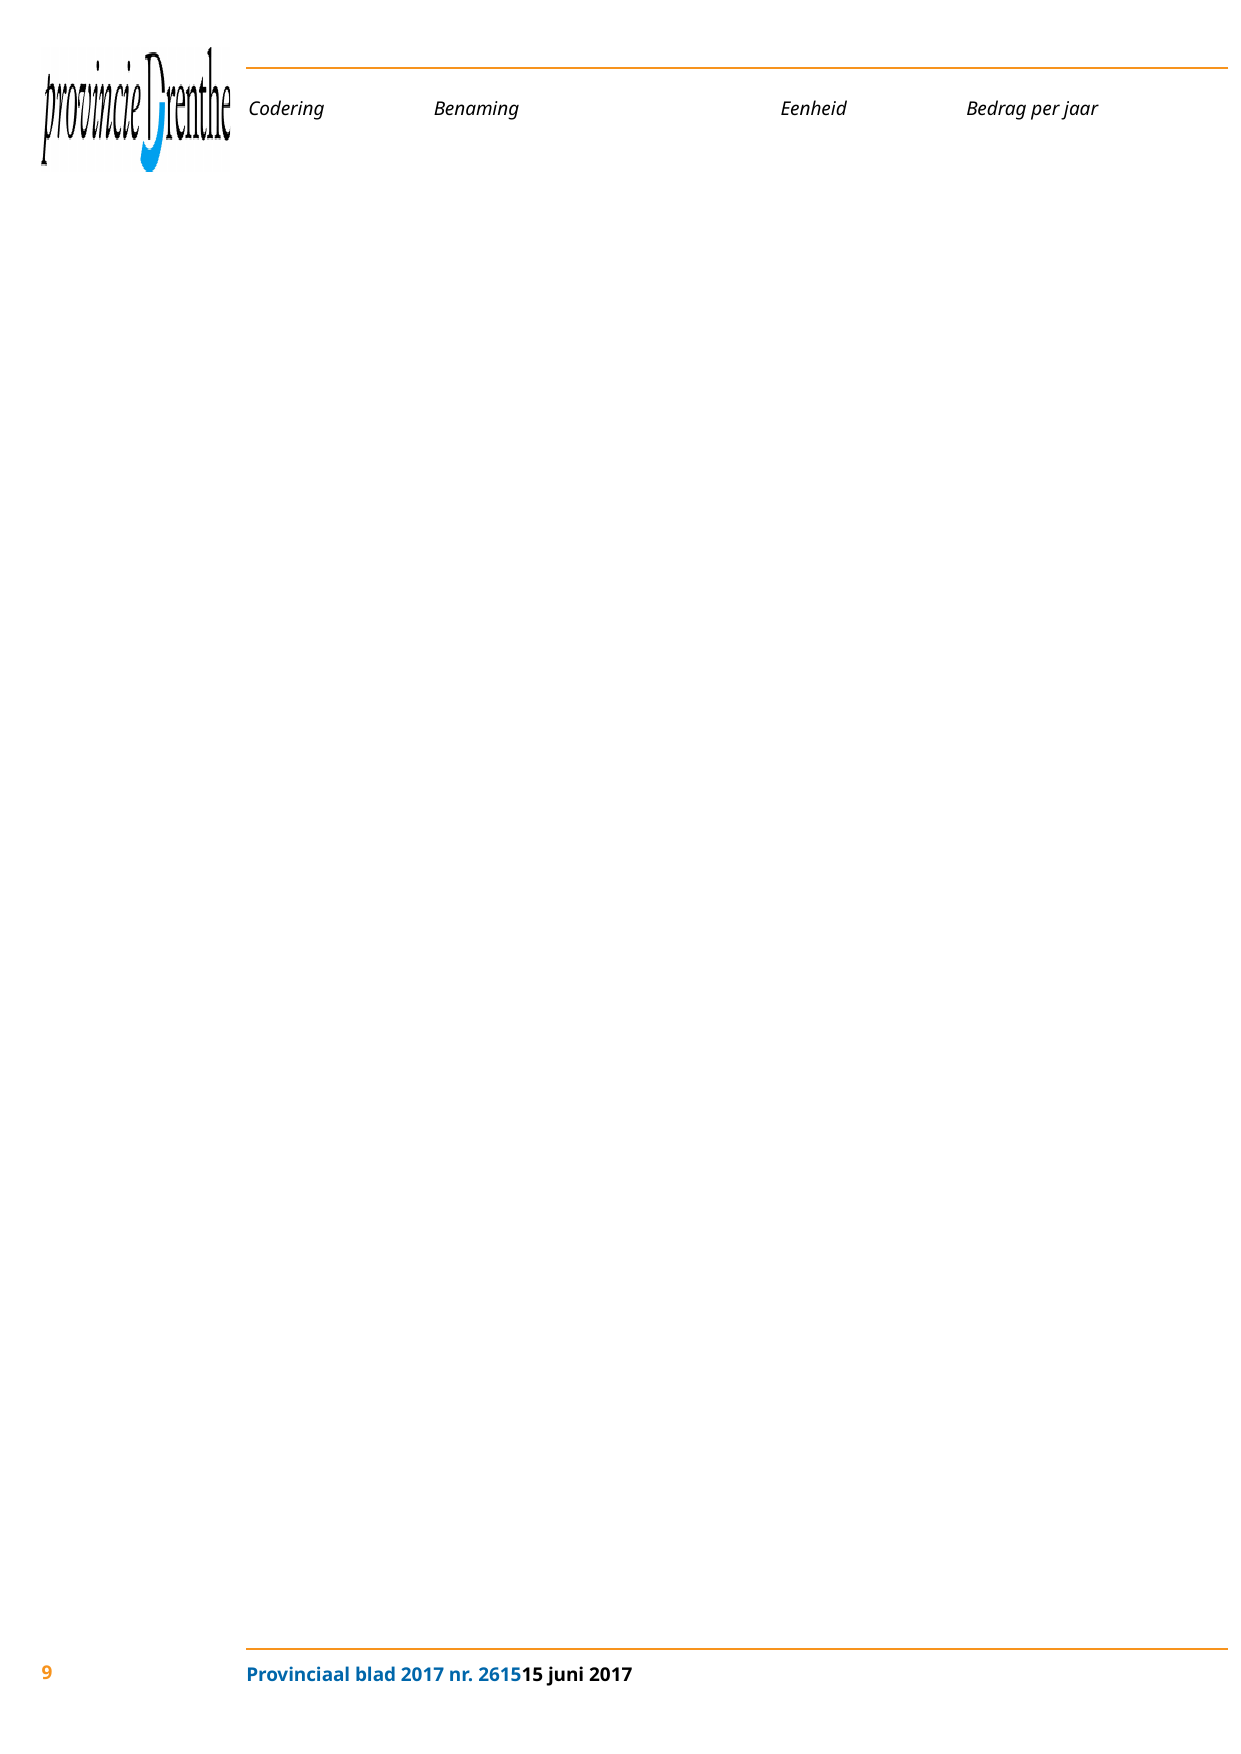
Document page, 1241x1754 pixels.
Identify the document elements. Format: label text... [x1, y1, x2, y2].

table_header Bedrag per jaar [966, 95, 1152, 121]
table_header Codering [248, 95, 433, 121]
picture [41, 47, 231, 172]
table_header Benaming [434, 95, 780, 121]
table_header Eenheid [780, 95, 966, 121]
